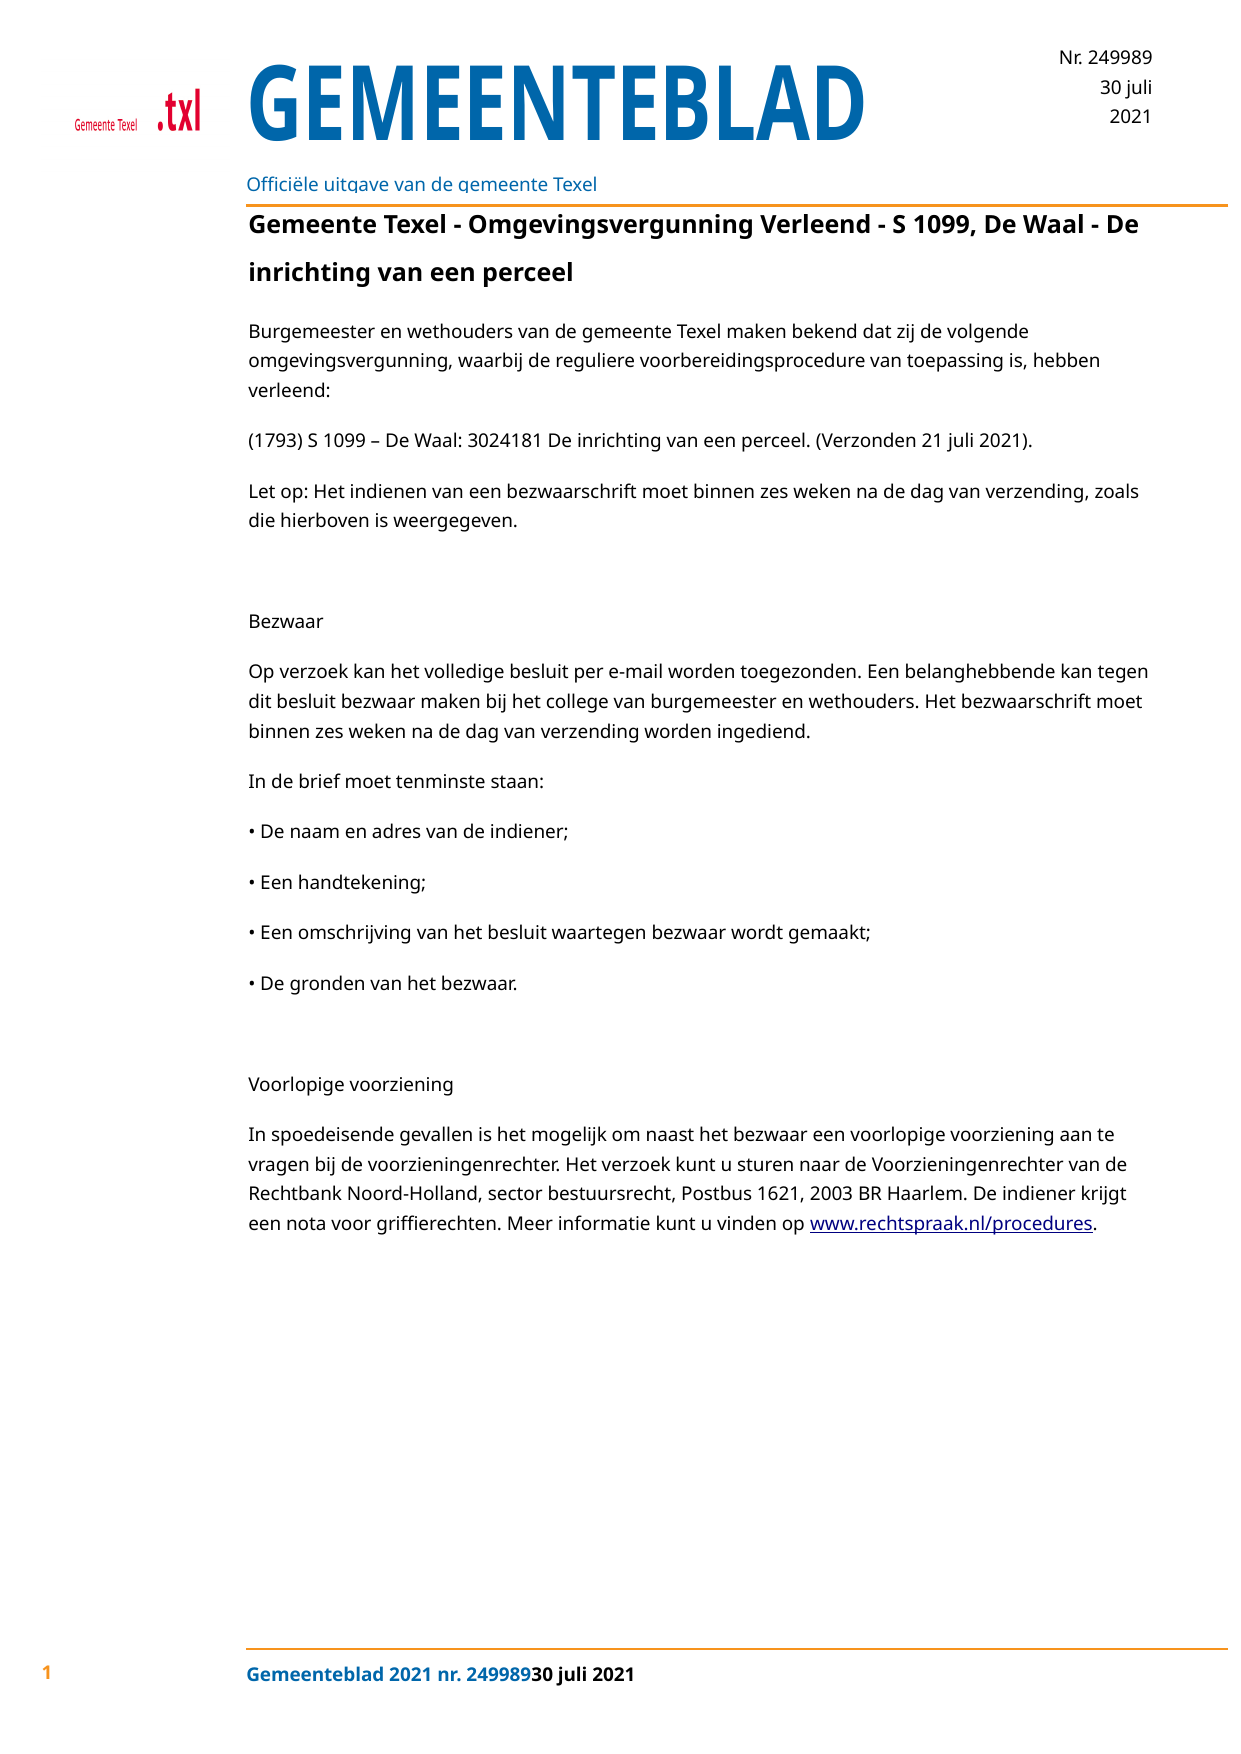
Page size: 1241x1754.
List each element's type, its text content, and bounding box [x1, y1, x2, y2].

picture [41, 47, 231, 172]
text (1793) S 1099 – De Waal: 3024181 De inrichting van een perceel. (Verzonden 21 juli 2021). [248, 427, 1152, 453]
text In spoedeisende gevallen is het mogelijk om naast het bezwaar een voorlopige voorziening aan te vragen bij de voorzieningenrechter. Het verzoek kunt u sturen naar de Voorzieningenrechter van de Rechtbank Noord-Holland, sector bestuursrecht, Postbus 1621, 2003 BR Haarlem. De indiener krijgt een nota voor griffierechten. Meer informatie kunt u vinden op www.rechtspraak.nl/procedures. [248, 1121, 1152, 1236]
text • Een omschrijving van het besluit waartegen bezwaar wordt gemaakt; [248, 919, 1152, 945]
text • De naam en adres van de indiener; [248, 819, 1152, 844]
text Op verzoek kan het volledige besluit per e-mail worden toegezonden. Een belanghebbende kan tegen dit besluit bezwaar maken bij het college van burgemeester en wethouders. Het bezwaarschrift moet binnen zes weken na de dag van verzending worden ingediend. [248, 659, 1152, 744]
text Gemeente Texel - Omgevingsvergunning Verleend - S 1099, De Waal - De inrichting van een perceel [248, 207, 1152, 288]
text • De gronden van het bezwaar. [248, 970, 1152, 996]
text Voorlopige voorziening [248, 1071, 1152, 1097]
text Burgemeester en wethouders van de gemeente Texel maken bekend dat zij de volgende omgevingsvergunning, waarbij de reguliere voorbereidingsprocedure van toepassing is, hebben verleend: [248, 318, 1152, 403]
text Let op: Het indienen van een bezwaarschrift moet binnen zes weken na de dag van verzending, zoals die hierboven is weergegeven. [248, 478, 1152, 533]
text In de brief moet tenminste staan: [248, 768, 1152, 794]
text • Een handtekening; [248, 869, 1152, 895]
text Bezwaar [248, 608, 1152, 634]
